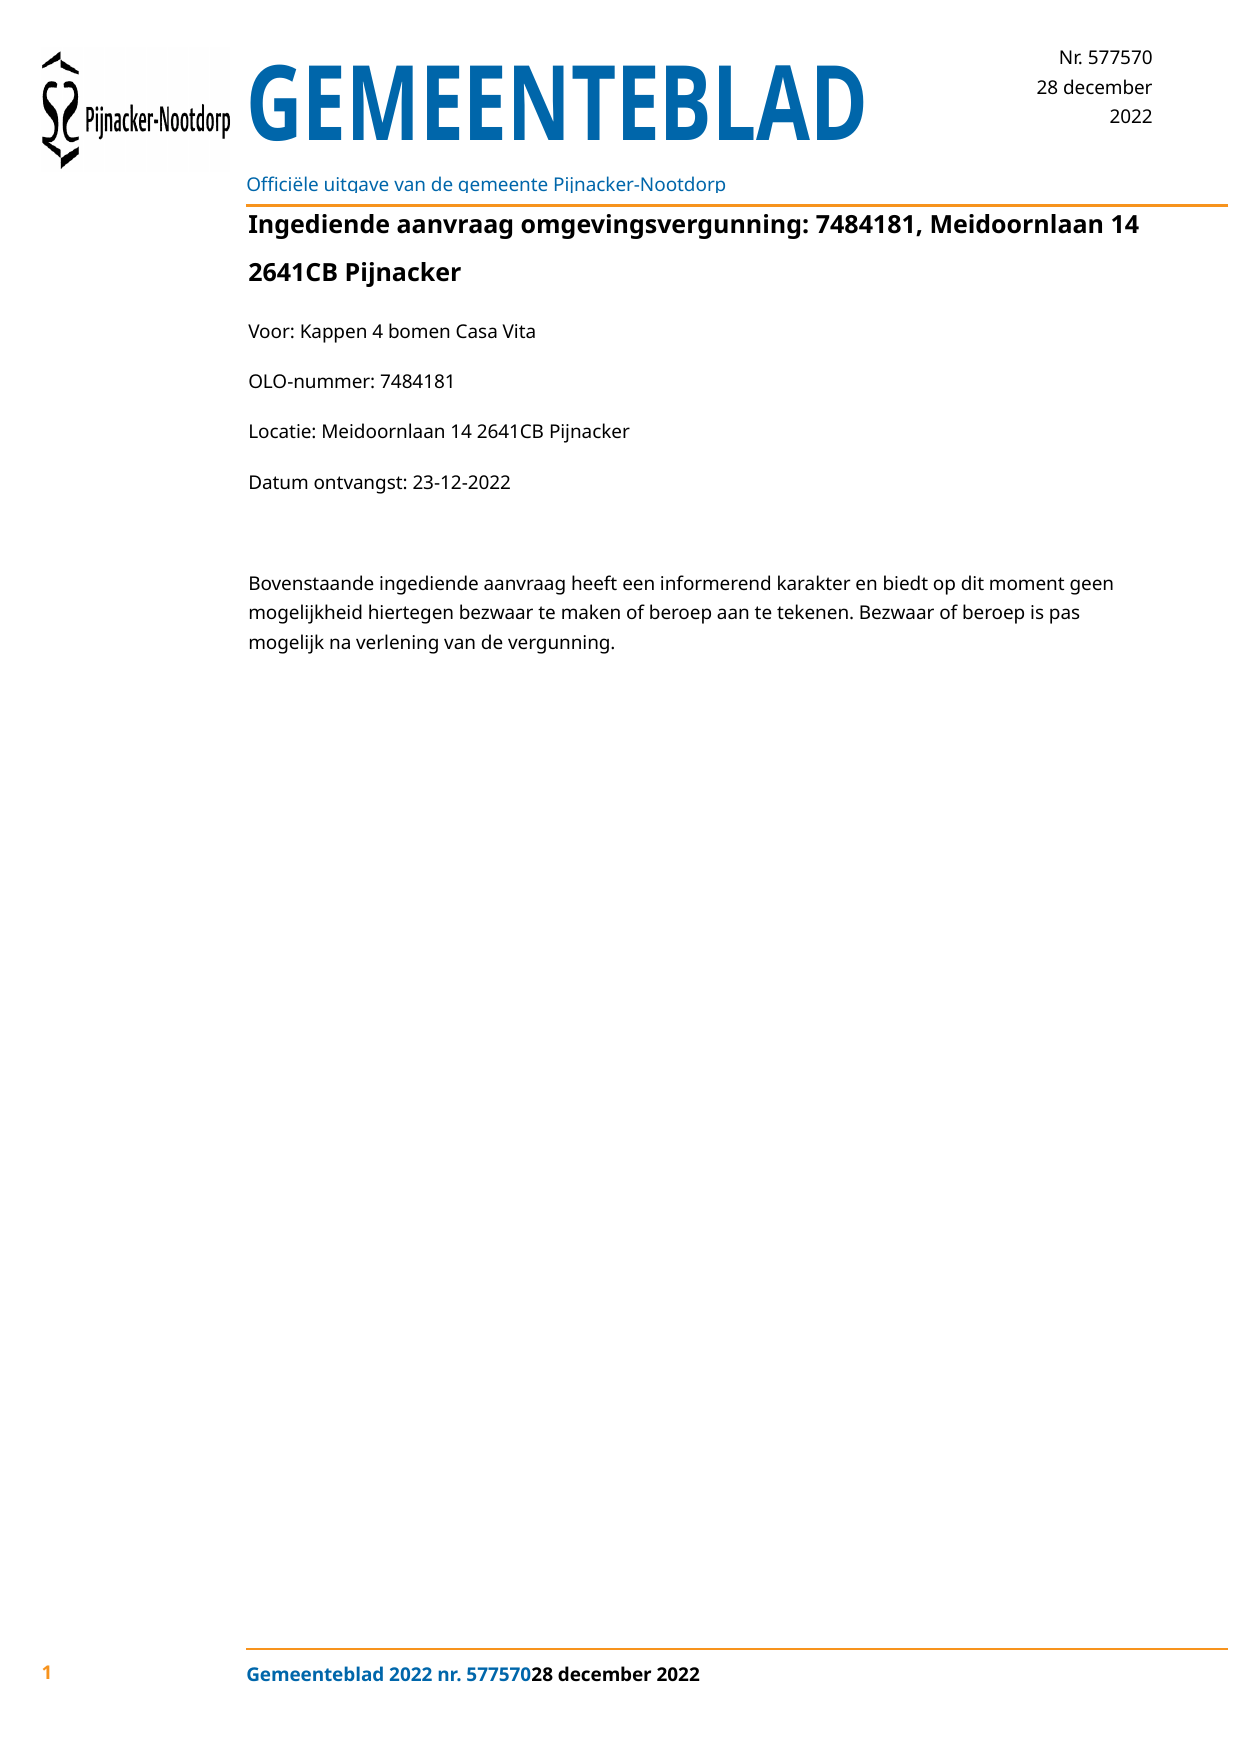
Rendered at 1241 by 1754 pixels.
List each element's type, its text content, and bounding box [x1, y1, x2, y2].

text Bovenstaande ingediende aanvraag heeft een informerend karakter en biedt op dit moment geen mogelijkheid hiertegen bezwaar te maken of beroep aan te tekenen. Bezwaar of beroep is pas mogelijk na verlening van de vergunning. [248, 570, 1152, 655]
text Locatie: Meidoornlaan 14 2641CB Pijnacker [248, 419, 1152, 444]
text Voor: Kappen 4 bomen Casa Vita [248, 318, 1152, 344]
text OLO-nummer: 7484181 [248, 368, 1152, 394]
text Ingediende aanvraag omgevingsvergunning: 7484181, Meidoornlaan 14 2641CB Pijnacker [248, 207, 1152, 288]
text Datum ontvangst: 23-12-2022 [248, 469, 1152, 495]
picture [41, 47, 231, 172]
